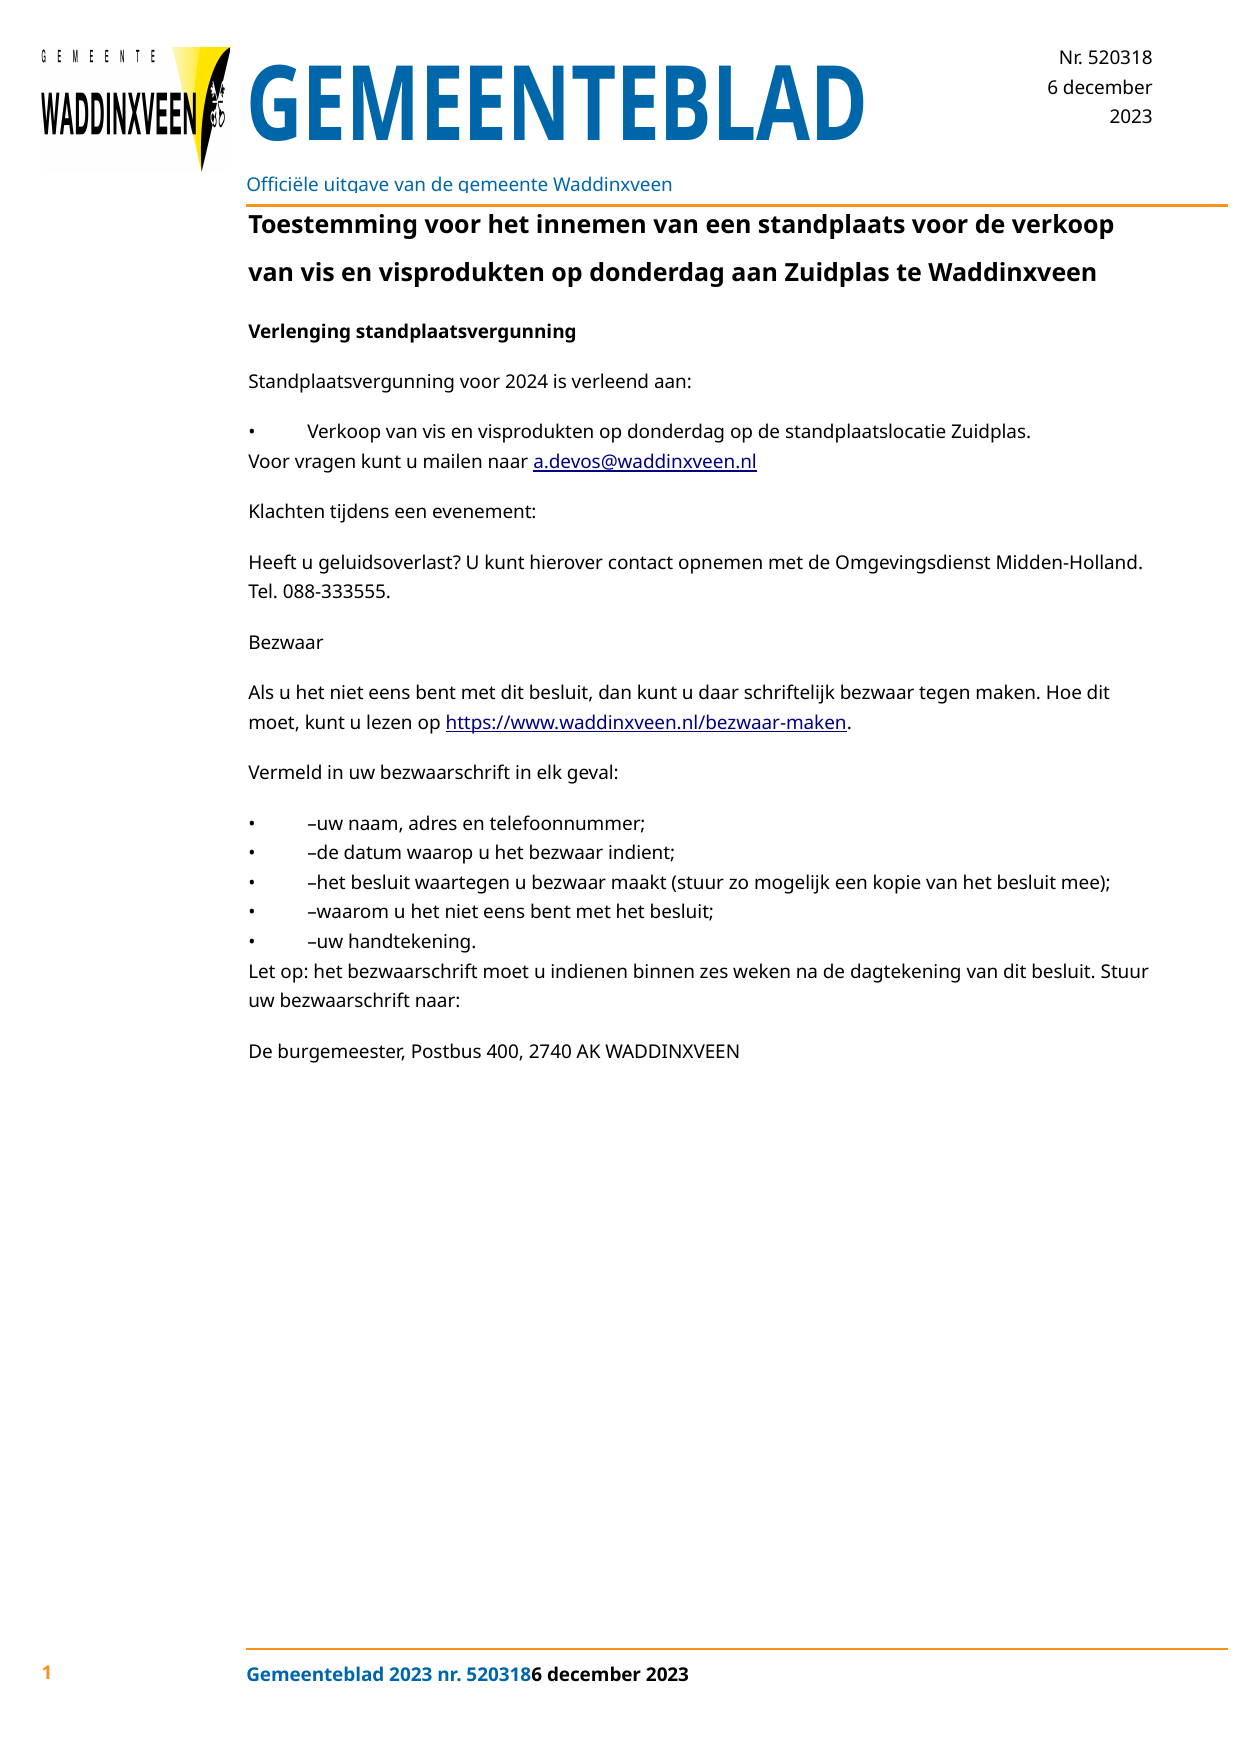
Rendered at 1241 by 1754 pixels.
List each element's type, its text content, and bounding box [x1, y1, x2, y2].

text Heeft u geluidsoverlast? U kunt hierover contact opnemen met de Omgevingsdienst Midden-Holland. Tel. 088-333555. [248, 549, 1152, 604]
text Toestemming voor het innemen van een standplaats voor de verkoop van vis en visprodukten op donderdag aan Zuidplas te Waddinxveen [248, 207, 1152, 288]
text Klachten tijdens een evenement: [248, 499, 1152, 524]
list –uw handtekening. [248, 928, 1152, 954]
text Als u het niet eens bent met dit besluit, dan kunt u daar schriftelijk bezwaar tegen maken. Hoe dit moet, kunt u lezen op https://www.waddinxveen.nl/bezwaar-maken. [248, 679, 1152, 735]
list –waarom u het niet eens bent met het besluit; [248, 899, 1152, 924]
picture [41, 47, 231, 172]
list –uw naam, adres en telefoonnummer; [248, 810, 1152, 836]
list –de datum waarop u het bezwaar indient; [248, 839, 1152, 865]
text Verlenging standplaatsvergunning [248, 318, 1152, 344]
list –het besluit waartegen u bezwaar maakt (stuur zo mogelijk een kopie van het besluit mee); [248, 869, 1152, 895]
text De burgemeester, Postbus 400, 2740 AK WADDINXVEEN [248, 1038, 1152, 1064]
text Let op: het bezwaarschrift moet u indienen binnen zes weken na de dagtekening van dit besluit. Stuur uw bezwaarschrift naar: [248, 958, 1152, 1013]
text Standplaatsvergunning voor 2024 is verleend aan: [248, 368, 1152, 394]
text Vermeld in uw bezwaarschrift in elk geval: [248, 759, 1152, 785]
text Voor vragen kunt u mailen naar a.devos@waddinxveen.nl [248, 448, 1152, 474]
list Verkoop van vis en visprodukten op donderdag op de standplaatslocatie Zuidplas. [248, 419, 1152, 444]
text Bezwaar [248, 629, 1152, 655]
